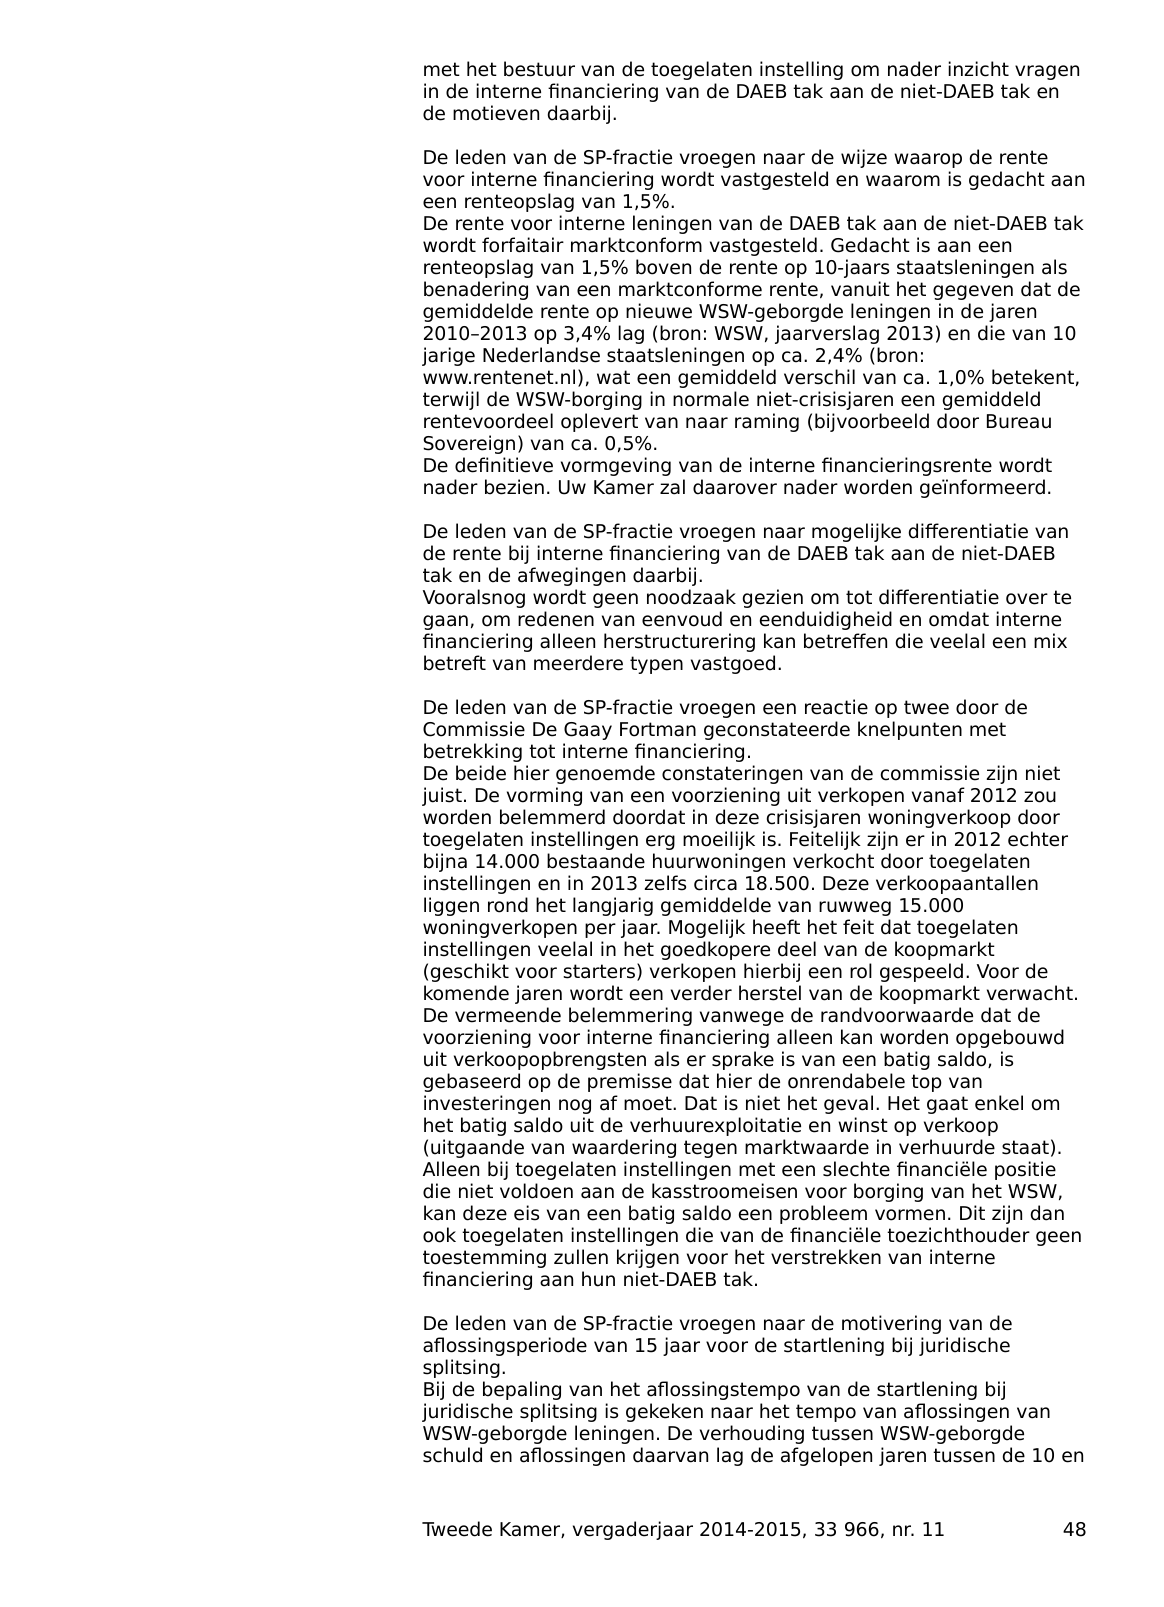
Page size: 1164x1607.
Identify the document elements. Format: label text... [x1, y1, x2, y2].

text De rente voor interne leningen van de DAEB tak aan de niet-DAEB tak wordt forfaitair marktconform vastgesteld. Gedacht is aan een renteopslag van 1,5% boven de rente op 10-jaars staatsleningen als benadering van een marktconforme rente, vanuit het gegeven dat de gemiddelde rente op nieuwe WSW-geborgde leningen in de jaren 2010–2013 op 3,4% lag (bron: WSW, jaarverslag 2013) en die van 10 jarige Nederlandse staatsleningen op ca. 2,4% (bron: www.rentenet.nl), wat een gemiddeld verschil van ca. 1,0% betekent, terwijl de WSW-borging in normale niet-crisisjaren een gemiddeld rentevoordeel oplevert van naar raming (bijvoorbeeld door Bureau Sovereign) van ca. 0,5%. [422, 213, 1087, 455]
text De leden van de SP-fractie vroegen naar de motivering van de aflossingsperiode van 15 jaar voor de startlening bij juridische splitsing. [422, 1313, 1087, 1379]
text met het bestuur van de toegelaten instelling om nader inzicht vragen in de interne financiering van de DAEB tak aan de niet-DAEB tak en de motieven daarbij. [422, 59, 1087, 125]
text De beide hier genoemde constateringen van de commissie zijn niet juist. De vorming van een voorziening uit verkopen vanaf 2012 zou worden belemmerd doordat in deze crisisjaren woningverkoop door toegelaten instellingen erg moeilijk is. Feitelijk zijn er in 2012 echter bijna 14.000 bestaande huurwoningen verkocht door toegelaten instellingen en in 2013 zelfs circa 18.500. Deze verkoopaantallen liggen rond het langjarig gemiddelde van ruwweg 15.000 woningverkopen per jaar. Mogelijk heeft het feit dat toegelaten instellingen veelal in het goedkopere deel van de koopmarkt (geschikt voor starters) verkopen hierbij een rol gespeeld. Voor de komende jaren wordt een verder herstel van de koopmarkt verwacht. [422, 763, 1087, 1005]
text De leden van de SP-fractie vroegen een reactie op twee door de Commissie De Gaay Fortman geconstateerde knelpunten met betrekking tot interne financiering. [422, 697, 1087, 763]
text De vermeende belemmering vanwege de randvoorwaarde dat de voorziening voor interne financiering alleen kan worden opgebouwd uit verkoopopbrengsten als er sprake is van een batig saldo, is gebaseerd op de premisse dat hier de onrendabele top van investeringen nog af moet. Dat is niet het geval. Het gaat enkel om het batig saldo uit de verhuurexploitatie en winst op verkoop (uitgaande van waardering tegen marktwaarde in verhuurde staat). Alleen bij toegelaten instellingen met een slechte financiële positie die niet voldoen aan de kasstroomeisen voor borging van het WSW, kan deze eis van een batig saldo een probleem vormen. Dit zijn dan ook toegelaten instellingen die van de financiële toezichthouder geen toestemming zullen krijgen voor het verstrekken van interne financiering aan hun niet-DAEB tak. [422, 1005, 1087, 1291]
text De leden van de SP-fractie vroegen naar mogelijke differentiatie van de rente bij interne financiering van de DAEB tak aan de niet-DAEB tak en de afwegingen daarbij. [422, 521, 1087, 587]
text Vooralsnog wordt geen noodzaak gezien om tot differentiatie over te gaan, om redenen van eenvoud en eenduidigheid en omdat interne financiering alleen herstructurering kan betreffen die veelal een mix betreft van meerdere typen vastgoed. [422, 587, 1087, 675]
text De definitieve vormgeving van de interne financieringsrente wordt nader bezien. Uw Kamer zal daarover nader worden geïnformeerd. [422, 455, 1087, 499]
text De leden van de SP-fractie vroegen naar de wijze waarop de rente voor interne financiering wordt vastgesteld en waarom is gedacht aan een renteopslag van 1,5%. [422, 147, 1087, 213]
text Bij de bepaling van het aflossingstempo van de startlening bij juridische splitsing is gekeken naar het tempo van aflossingen van WSW-geborgde leningen. De verhouding tussen WSW-geborgde schuld en aflossingen daarvan lag de afgelopen jaren tussen de 10 en [422, 1379, 1087, 1467]
